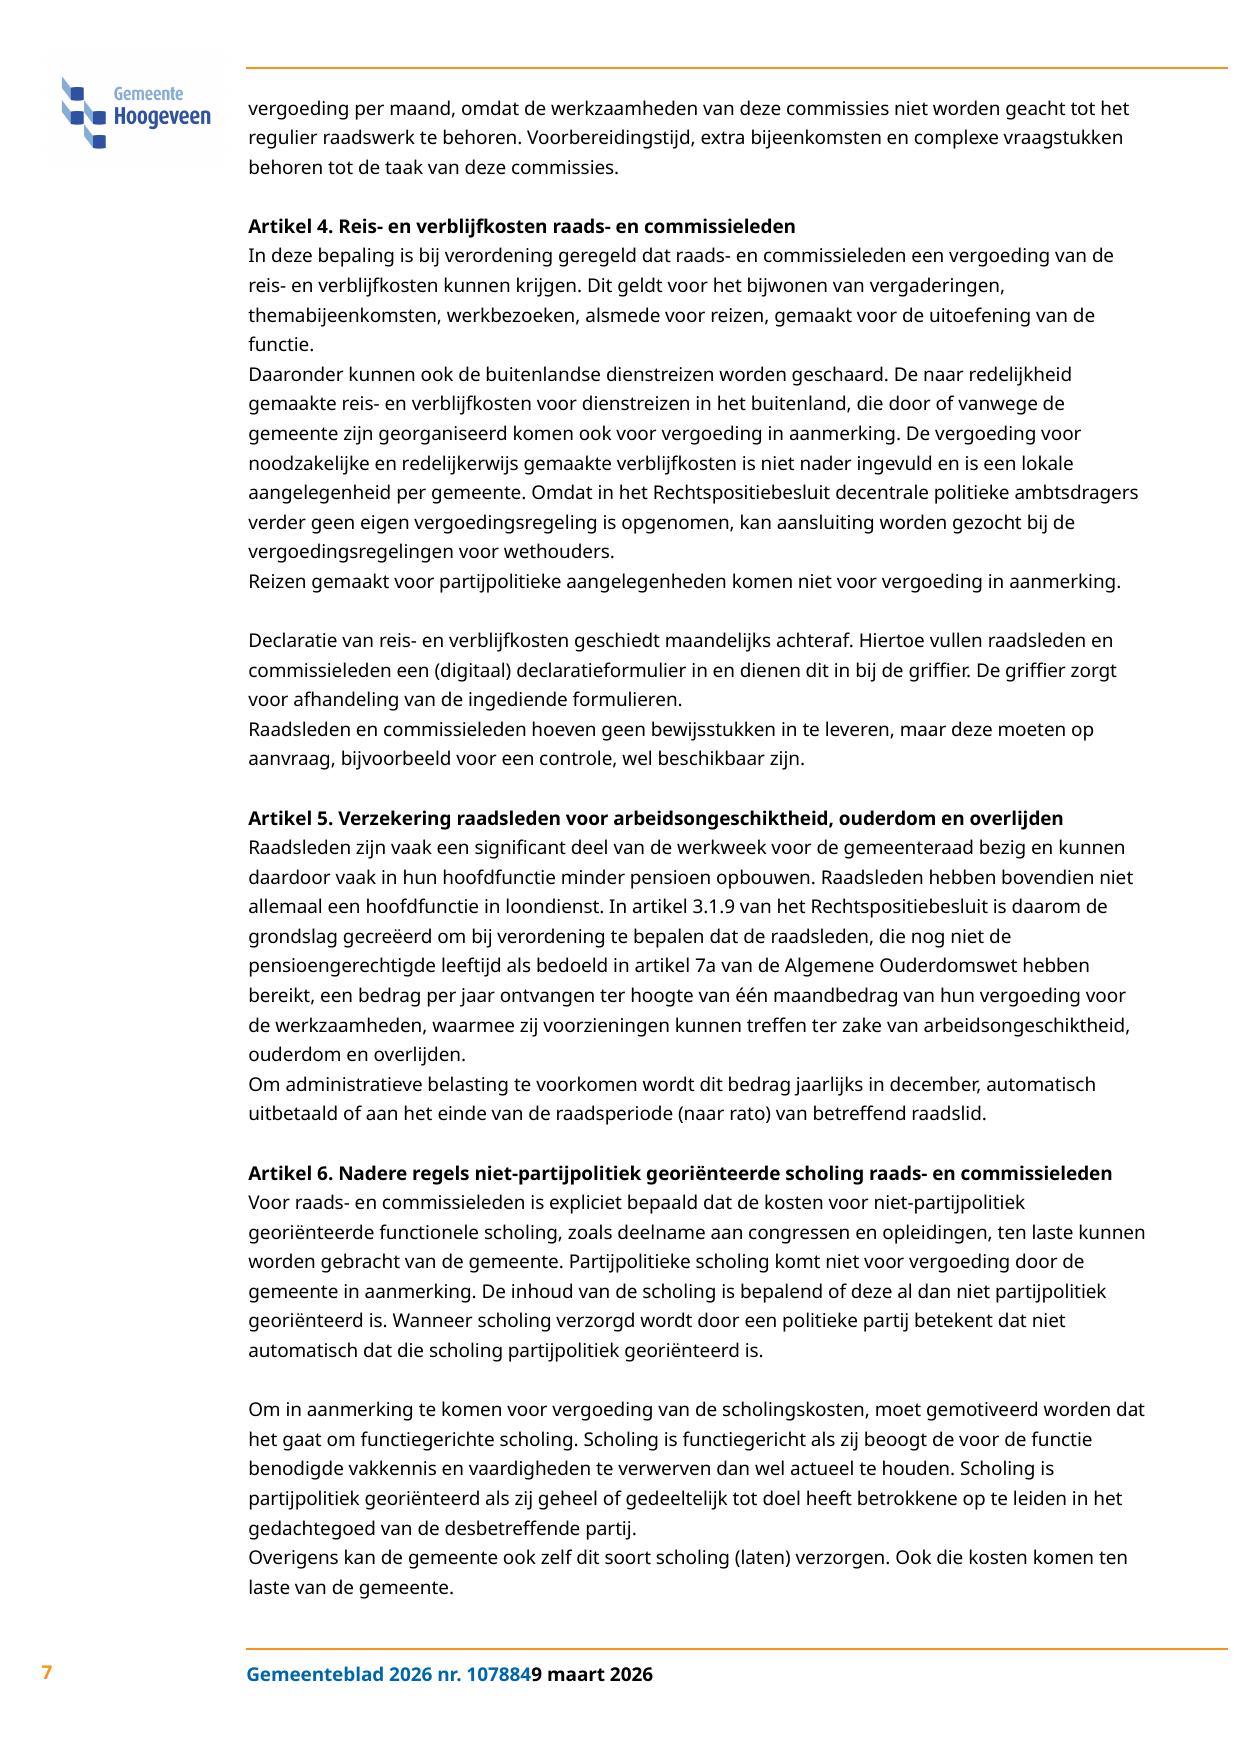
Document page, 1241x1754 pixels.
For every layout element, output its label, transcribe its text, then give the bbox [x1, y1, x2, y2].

text Reizen gemaakt voor partijpolitieke aangelegenheden komen niet voor vergoeding in aanmerking. [248, 568, 1152, 594]
text Artikel 5. Verzekering raadsleden voor arbeidsongeschiktheid, ouderdom en overlijden [248, 805, 1152, 831]
text Daaronder kunnen ook de buitenlandse dienstreizen worden geschaard. De naar redelijkheid gemaakte reis- en verblijfkosten voor dienstreizen in het buitenland, die door of vanwege de gemeente zijn georganiseerd komen ook voor vergoeding in aanmerking. De vergoeding voor noodzakelijke en redelijkerwijs gemaakte verblijfkosten is niet nader ingevuld en is een lokale aangelegenheid per gemeente. Omdat in het Rechtspositiebesluit decentrale politieke ambtsdragers verder geen eigen vergoedingsregeling is opgenomen, kan aansluiting worden gezocht bij de vergoedingsregelingen voor wethouders. [248, 361, 1152, 564]
text Overigens kan de gemeente ook zelf dit soort scholing (laten) verzorgen. Ook die kosten komen ten laste van de gemeente. [248, 1544, 1152, 1600]
text Declaratie van reis- en verblijfkosten geschiedt maandelijks achteraf. Hiertoe vullen raadsleden en commissieleden een (digitaal) declaratieformulier in en dienen dit in bij de griffier. De griffier zorgt voor afhandeling van de ingediende formulieren. [248, 627, 1152, 712]
text vergoeding per maand, omdat de werkzaamheden van deze commissies niet worden geacht tot het regulier raadswerk te behoren. Voorbereidingstijd, extra bijeenkomsten en complexe vraagstukken behoren tot de taak van deze commissies. [248, 95, 1152, 180]
text Raadsleden en commissieleden hoeven geen bewijsstukken in te leveren, maar deze moeten op aanvraag, bijvoorbeeld voor een controle, wel beschikbaar zijn. [248, 716, 1152, 771]
text Artikel 4. Reis- en verblijfkosten raads- en commissieleden [248, 213, 1152, 239]
text Om in aanmerking te komen voor vergoeding van de scholingskosten, moet gemotiveerd worden dat het gaat om functiegerichte scholing. Scholing is functiegericht als zij beoogt de voor de functie benodigde vakkennis en vaardigheden te verwerven dan wel actueel te houden. Scholing is partijpolitiek georiënteerd als zij geheel of gedeeltelijk tot doel heeft betrokkene op te leiden in het gedachtegoed van de desbetreffende partij. [248, 1396, 1152, 1541]
text Om administratieve belasting te voorkomen wordt dit bedrag jaarlijks in december, automatisch uitbetaald of aan het einde van de raadsperiode (naar rato) van betreffend raadslid. [248, 1071, 1152, 1126]
text In deze bepaling is bij verordening geregeld dat raads- en commissieleden een vergoeding van de reis- en verblijfkosten kunnen krijgen. Dit geldt voor het bijwonen van vergaderingen, themabijeenkomsten, werkbezoeken, alsmede voor reizen, gemaakt voor de uitoefening van de functie. [248, 243, 1152, 357]
text Voor raads- en commissieleden is expliciet bepaald dat de kosten voor niet-partijpolitiek georiënteerde functionele scholing, zoals deelname aan congressen en opleidingen, ten laste kunnen worden gebracht van de gemeente. Partijpolitieke scholing komt niet voor vergoeding door de gemeente in aanmerking. De inhoud van de scholing is bepalend of deze al dan niet partijpolitiek georiënteerd is. Wanneer scholing verzorgd wordt door een politieke partij betekent dat niet automatisch dat die scholing partijpolitiek georiënteerd is. [248, 1189, 1152, 1363]
text Artikel 6. Nadere regels niet-partijpolitiek georiënteerde scholing raads- en commissieleden [248, 1160, 1152, 1186]
text Raadsleden zijn vaak een significant deel van de werkweek voor de gemeenteraad bezig en kunnen daardoor vaak in hun hoofdfunctie minder pensioen opbouwen. Raadsleden hebben bovendien niet allemaal een hoofdfunctie in loondienst. In artikel 3.1.9 van het Rechtspositiebesluit is daarom de grondslag gecreëerd om bij verordening te bepalen dat de raadsleden, die nog niet de pensioengerechtigde leeftijd als bedoeld in artikel 7a van de Algemene Ouderdomswet hebben bereikt, een bedrag per jaar ontvangen ter hoogte van één maandbedrag van hun vergoeding voor de werkzaamheden, waarmee zij voorzieningen kunnen treffen ter zake van arbeidsongeschiktheid, ouderdom en overlijden. [248, 834, 1152, 1067]
picture [41, 47, 231, 172]
